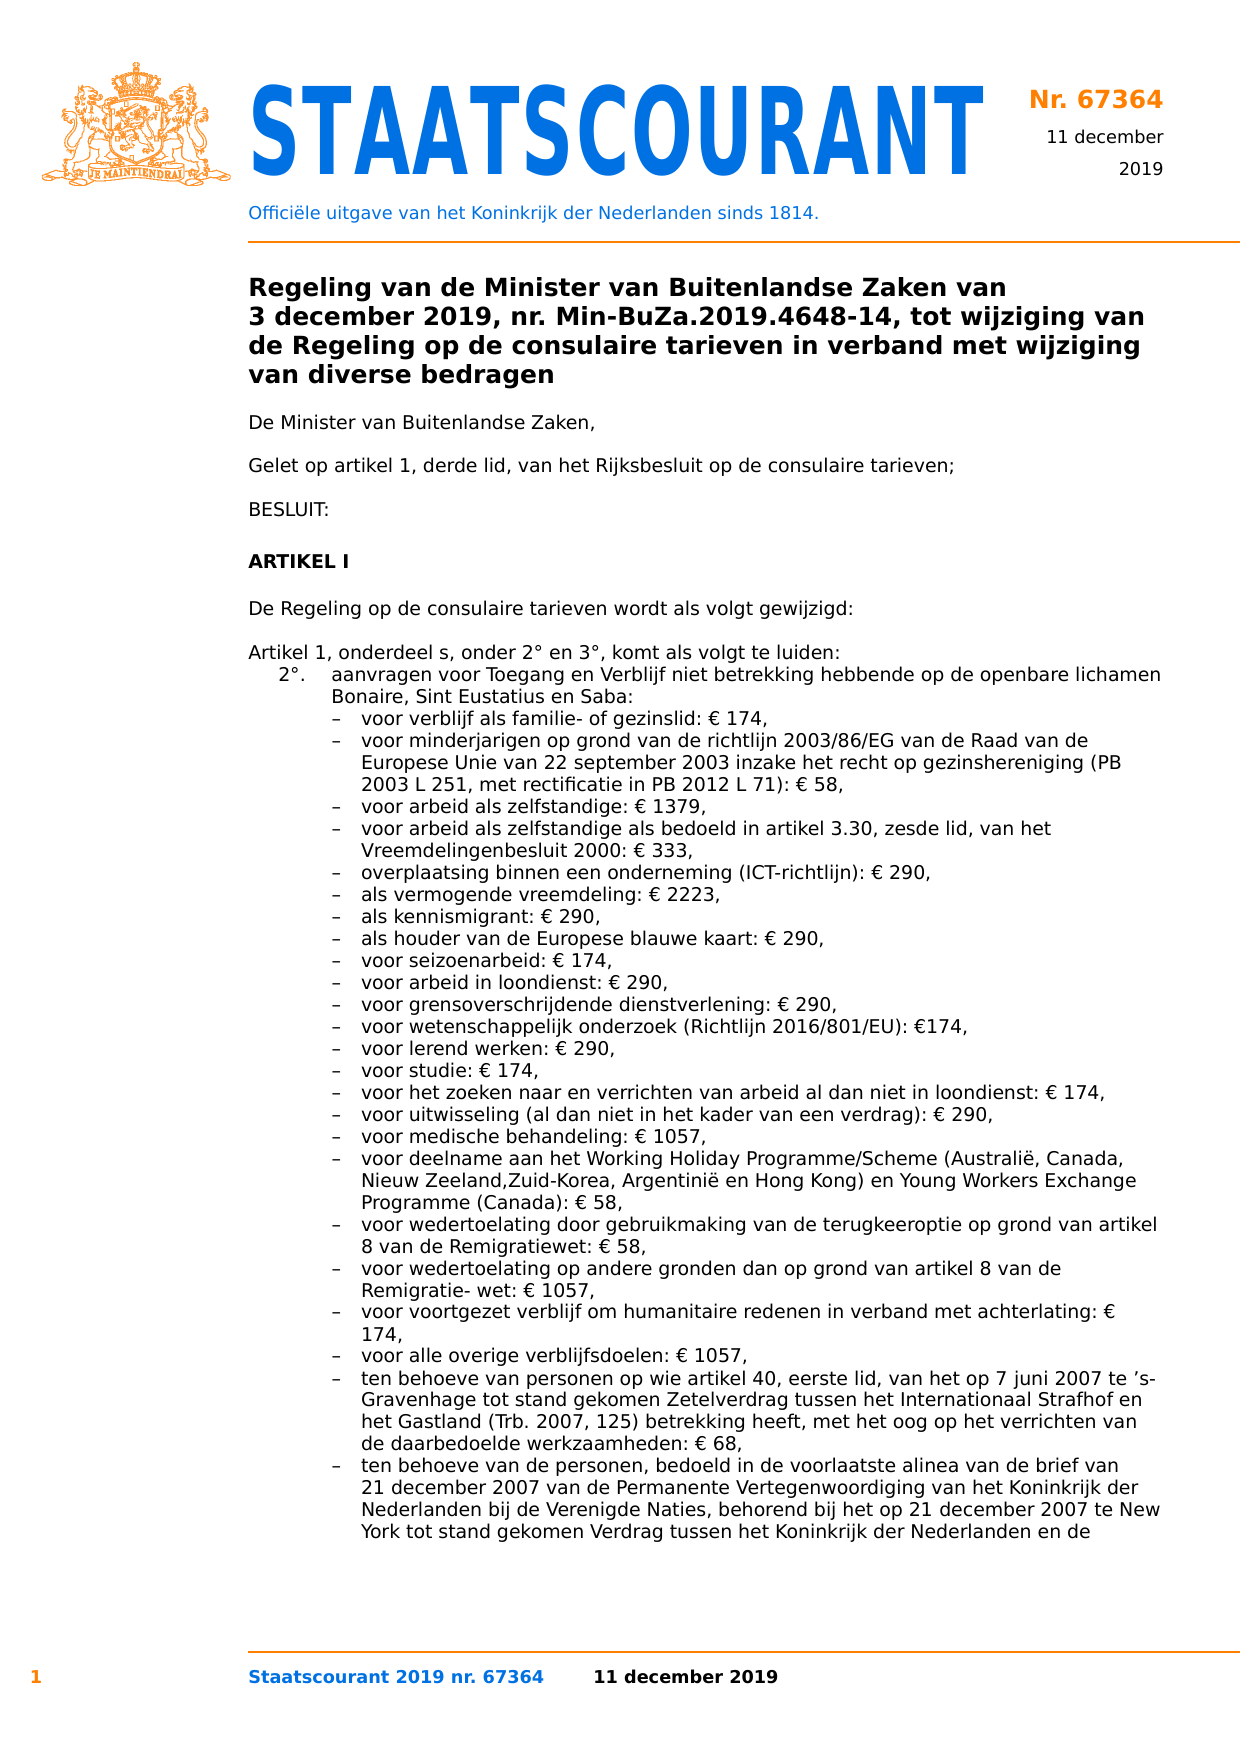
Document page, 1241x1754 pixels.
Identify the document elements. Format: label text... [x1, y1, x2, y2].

text – voor voortgezet verblijf om humanitaire redenen in verband met achterlating: € 174, [331, 1301, 1163, 1345]
text 2°. aanvragen voor Toegang en Verblijf niet betrekking hebbende op de openbare lichamen Bonaire, Sint Eustatius en Saba: [278, 664, 1163, 708]
text – voor alle overige verblijfsdoelen: € 1057, [331, 1345, 1163, 1367]
text – als vermogende vreemdeling: € 2223, [331, 884, 1163, 906]
text Artikel 1, onderdeel s, onder 2° en 3°, komt als volgt te luiden: [248, 642, 1163, 664]
table_header STAATSCOURANT [248, 62, 998, 203]
text – voor wedertoelating op andere gronden dan op grond van artikel 8 van de Remigratie- wet: € 1057, [331, 1257, 1163, 1301]
text – voor minderjarigen op grond van de richtlijn 2003/86/EG van de Raad van de Europese Unie van 22 september 2003 inzake het recht op gezinshereniging (PB 2003 L 251, met rectificatie in PB 2012 L 71): € 58, [331, 730, 1163, 796]
text – voor het zoeken naar en verrichten van arbeid al dan niet in loondienst: € 174, [331, 1082, 1163, 1104]
text – voor arbeid als zelfstandige als bedoeld in artikel 3.30, zesde lid, van het Vreemdelingenbesluit 2000: € 333, [331, 818, 1163, 862]
table_cell Officiële uitgave van het Koninkrijk der Nederlanden sinds 1814. [248, 203, 1240, 241]
text – voor lerend werken: € 290, [331, 1038, 1163, 1060]
text – voor grensoverschrijdende dienstverlening: € 290, [331, 994, 1163, 1016]
text Gelet op artikel 1, derde lid, van het Rijksbesluit op de consulaire tarieven; [248, 455, 1163, 477]
text – voor uitwisseling (al dan niet in het kader van een verdrag): € 290, [331, 1104, 1163, 1126]
text – ten behoeve van personen op wie artikel 40, eerste lid, van het op 7 juni 2007 te ’s-Gravenhage tot stand gekomen Zetelverdrag tussen het Internationaal Strafhof en het Gastland (Trb. 2007, 125) betrekking heeft, met het oog op het verrichten van de daarbedoelde werkzaamheden: € 68, [331, 1367, 1163, 1455]
text – als houder van de Europese blauwe kaart: € 290, [331, 928, 1163, 950]
text – voor wetenschappelijk onderzoek (Richtlijn 2016/801/EU): €174, [331, 1016, 1163, 1038]
text – voor studie: € 174, [331, 1060, 1163, 1082]
table_header Nr. 67364 [998, 62, 1240, 121]
text – voor seizoenarbeid: € 174, [331, 950, 1163, 972]
subtitle ARTIKEL I [248, 551, 1163, 573]
table_cell 2019 [998, 153, 1240, 203]
subtitle Regeling van de Minister van Buitenlandse Zaken van 3 december 2019, nr. Min-BuZa.2019.4648-14, tot wijziging van de Regeling op de consulaire tarieven in verband met wijziging van diverse bedragen [248, 273, 1163, 390]
table_cell 11 december [998, 121, 1240, 153]
text – overplaatsing binnen een onderneming (ICT-richtlijn): € 290, [331, 862, 1163, 884]
text – voor wedertoelating door gebruikmaking van de terugkeeroptie op grond van artikel 8 van de Remigratiewet: € 58, [331, 1213, 1163, 1257]
text – voor verblijf als familie- of gezinslid: € 174, [331, 708, 1163, 730]
text – als kennismigrant: € 290, [331, 906, 1163, 928]
table_header [25, 62, 248, 241]
text – voor deelname aan het Working Holiday Programme/Scheme (Australië, Canada, Nieuw Zeeland,Zuid-Korea, Argentinië en Hong Kong) en Young Workers Exchange Programme (Canada): € 58, [331, 1148, 1163, 1213]
text – voor arbeid als zelfstandige: € 1379, [331, 796, 1163, 818]
picture [41, 62, 231, 186]
text De Minister van Buitenlandse Zaken, [248, 412, 1163, 433]
text – voor medische behandeling: € 1057, [331, 1126, 1163, 1148]
text De Regeling op de consulaire tarieven wordt als volgt gewijzigd: [248, 598, 1163, 620]
text – ten behoeve van de personen, bedoeld in de voorlaatste alinea van de brief van 21 december 2007 van de Permanente Vertegenwoordiging van het Koninkrijk der Nederlanden bij de Verenigde Naties, behorend bij het op 21 december 2007 te New York tot stand gekomen Verdrag tussen het Koninkrijk der Nederlanden en de [331, 1455, 1163, 1543]
text – voor arbeid in loondienst: € 290, [331, 972, 1163, 994]
text BESLUIT: [248, 499, 1163, 521]
